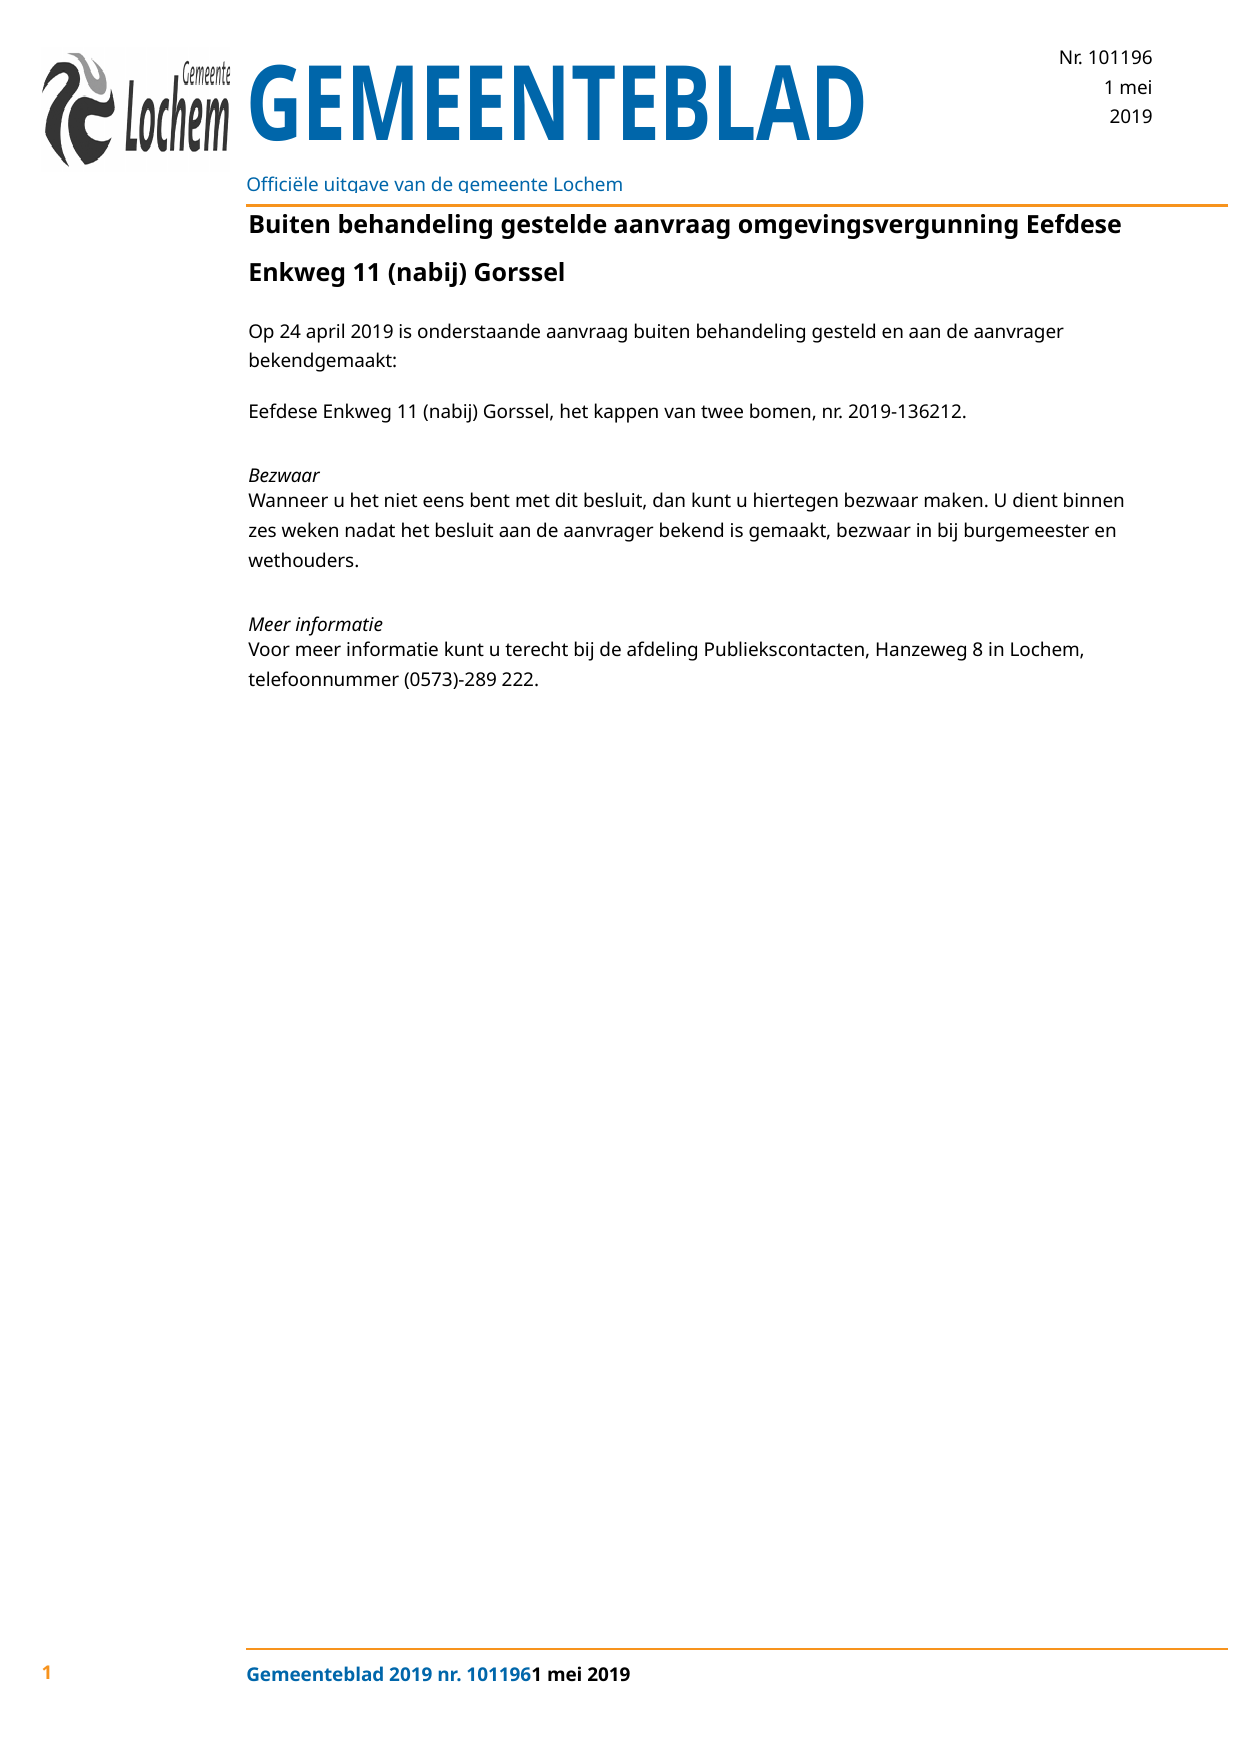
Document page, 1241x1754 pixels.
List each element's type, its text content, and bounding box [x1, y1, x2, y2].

text Voor meer informatie kunt u terecht bij de afdeling Publiekscontacten, Hanzeweg 8 in Lochem, telefoonnummer (0573)-289 222. [248, 636, 1152, 692]
text Eefdese Enkweg 11 (nabij) Gorssel, het kappen van twee bomen, nr. 2019-136212. [248, 398, 1152, 424]
text Wanneer u het niet eens bent met dit besluit, dan kunt u hiertegen bezwaar maken. U dient binnen zes weken nadat het besluit aan de aanvrager bekend is gemaakt, bezwaar in bij burgemeester en wethouders. [248, 488, 1152, 572]
picture [41, 47, 231, 172]
text Meer informatie [248, 611, 1152, 636]
text Op 24 april 2019 is onderstaande aanvraag buiten behandeling gesteld en aan de aanvrager bekendgemaakt: [248, 318, 1152, 373]
text Bezwaar [248, 462, 1152, 488]
text Buiten behandeling gestelde aanvraag omgevingsvergunning Eefdese Enkweg 11 (nabij) Gorssel [248, 207, 1152, 288]
